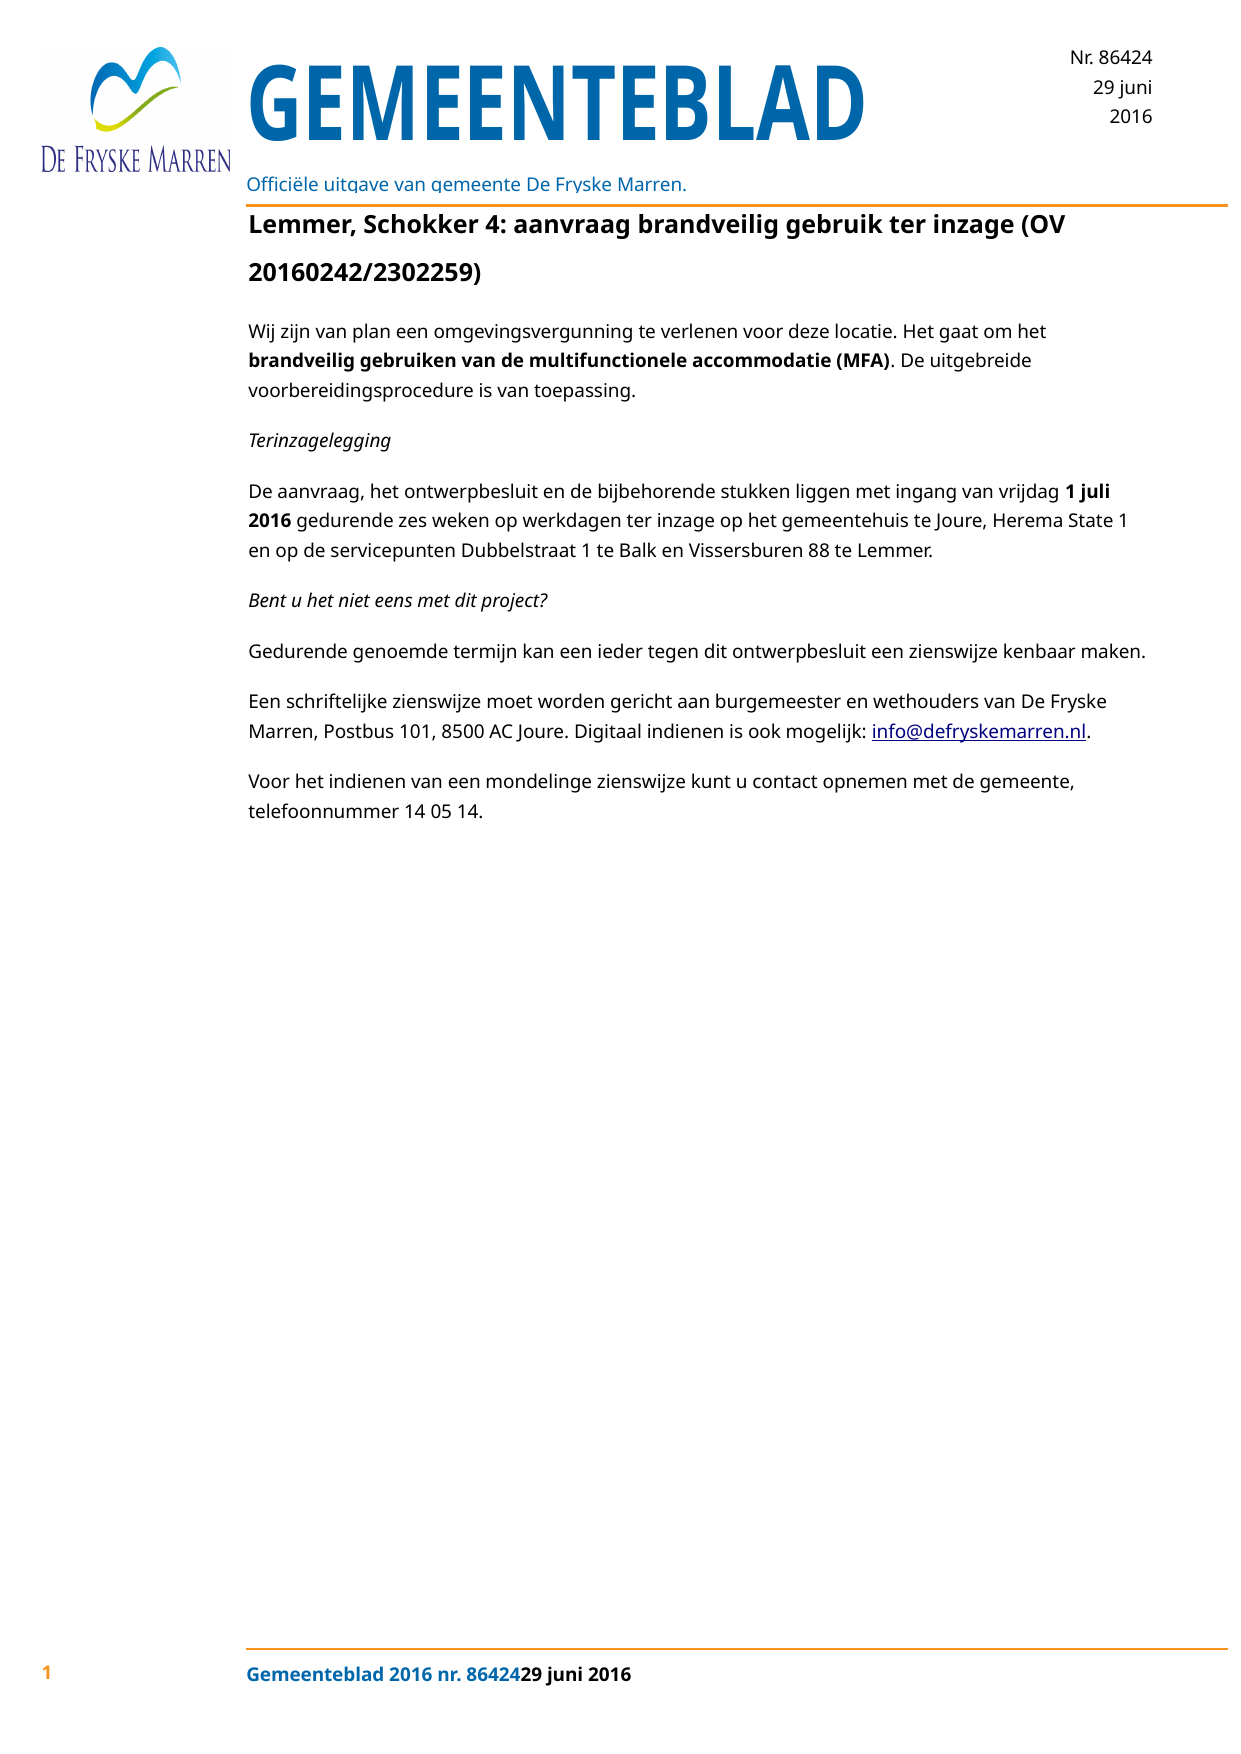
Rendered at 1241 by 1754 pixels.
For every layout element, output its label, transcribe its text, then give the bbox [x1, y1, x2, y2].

text Wij zijn van plan een omgevingsvergunning te verlenen voor deze locatie. Het gaat om het brandveilig gebruiken van de multifunctionele accommodatie (MFA). De uitgebreide voorbereidingsprocedure is van toepassing. [248, 318, 1152, 403]
text Bent u het niet eens met dit project? [248, 587, 1152, 613]
text Lemmer, Schokker 4: aanvraag brandveilig gebruik ter inzage (OV 20160242/2302259) [248, 207, 1152, 288]
text Gedurende genoemde termijn kan een ieder tegen dit ontwerpbesluit een zienswijze kenbaar maken. [248, 638, 1152, 664]
text Voor het indienen van een mondelinge zienswijze kunt u contact opnemen met de gemeente, telefoonnummer 14 05 14. [248, 768, 1152, 824]
text Een schriftelijke zienswijze moet worden gericht aan burgemeester en wethouders van De Fryske Marren, Postbus 101, 8500 AC Joure. Digitaal indienen is ook mogelijk: info@defryskemarren.nl. [248, 688, 1152, 744]
text De aanvraag, het ontwerpbesluit en de bijbehorende stukken liggen met ingang van vrijdag 1 juli 2016 gedurende zes weken op werkdagen ter inzage op het gemeentehuis te Joure, Herema State 1 en op de servicepunten Dubbelstraat 1 te Balk en Vissersburen 88 te Lemmer. [248, 478, 1152, 563]
text Terinzagelegging [248, 427, 1152, 453]
picture [41, 47, 231, 172]
